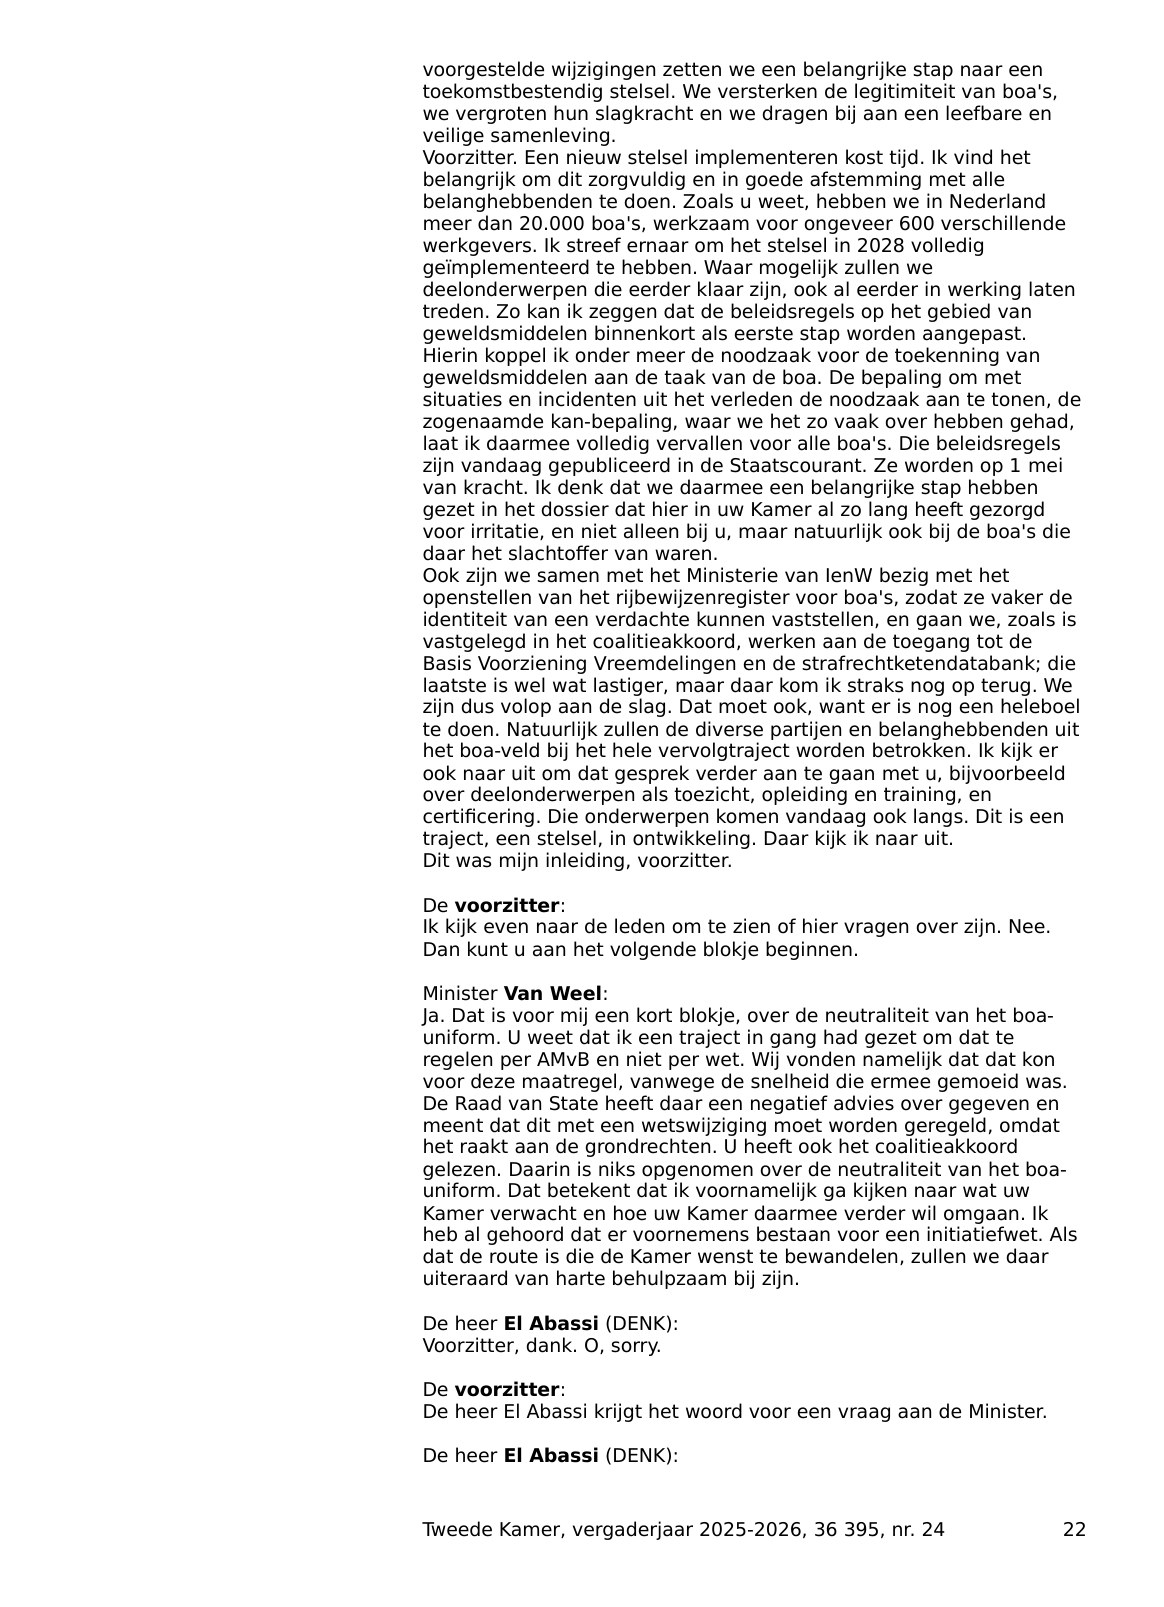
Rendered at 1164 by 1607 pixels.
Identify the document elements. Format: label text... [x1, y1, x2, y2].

text De heer El Abassi (DENK): [422, 1445, 1087, 1467]
text Ik kijk even naar de leden om te zien of hier vragen over zijn. Nee. Dan kunt u aan het volgende blokje beginnen. [422, 916, 1087, 960]
text Voorzitter, dank. O, sorry. [422, 1334, 1087, 1356]
text voorgestelde wijzigingen zetten we een belangrijke stap naar een toekomstbestendig stelsel. We versterken de legitimiteit van boa's, we vergroten hun slagkracht en we dragen bij aan een leefbare en veilige samenleving. [422, 59, 1087, 147]
text De voorzitter: [422, 894, 1087, 916]
text De voorzitter: [422, 1379, 1087, 1401]
text Ja. Dat is voor mij een kort blokje, over de neutraliteit van het boa-uniform. U weet dat ik een traject in gang had gezet om dat te regelen per AMvB en niet per wet. Wij vonden namelijk dat dat kon voor deze maatregel, vanwege de snelheid die ermee gemoeid was. De Raad van State heeft daar een negatief advies over gegeven en meent dat dit met een wetswijziging moet worden geregeld, omdat het raakt aan de grondrechten. U heeft ook het coalitieakkoord gelezen. Daarin is niks opgenomen over de neutraliteit van het boa-uniform. Dat betekent dat ik voornamelijk ga kijken naar wat uw Kamer verwacht en hoe uw Kamer daarmee verder wil omgaan. Ik heb al gehoord dat er voornemens bestaan voor een initiatiefwet. Als dat de route is die de Kamer wenst te bewandelen, zullen we daar uiteraard van harte behulpzaam bij zijn. [422, 1004, 1087, 1290]
text Voorzitter. Een nieuw stelsel implementeren kost tijd. Ik vind het belangrijk om dit zorgvuldig en in goede afstemming met alle belanghebbenden te doen. Zoals u weet, hebben we in Nederland meer dan 20.000 boa's, werkzaam voor ongeveer 600 verschillende werkgevers. Ik streef ernaar om het stelsel in 2028 volledig geïmplementeerd te hebben. Waar mogelijk zullen we deelonderwerpen die eerder klaar zijn, ook al eerder in werking laten treden. Zo kan ik zeggen dat de beleidsregels op het gebied van geweldsmiddelen binnenkort als eerste stap worden aangepast. Hierin koppel ik onder meer de noodzaak voor de toekenning van geweldsmiddelen aan de taak van de boa. De bepaling om met situaties en incidenten uit het verleden de noodzaak aan te tonen, de zogenaamde kan-bepaling, waar we het zo vaak over hebben gehad, laat ik daarmee volledig vervallen voor alle boa's. Die beleidsregels zijn vandaag gepubliceerd in de Staatscourant. Ze worden op 1 mei van kracht. Ik denk dat we daarmee een belangrijke stap hebben gezet in het dossier dat hier in uw Kamer al zo lang heeft gezorgd voor irritatie, en niet alleen bij u, maar natuurlijk ook bij de boa's die daar het slachtoffer van waren. [422, 147, 1087, 564]
text Dit was mijn inleiding, voorzitter. [422, 850, 1087, 872]
text De heer El Abassi (DENK): [422, 1312, 1087, 1334]
text Ook zijn we samen met het Ministerie van IenW bezig met het openstellen van het rijbewijzenregister voor boa's, zodat ze vaker de identiteit van een verdachte kunnen vaststellen, en gaan we, zoals is vastgelegd in het coalitieakkoord, werken aan de toegang tot de Basis Voorziening Vreemdelingen en de strafrechtketendatabank; die laatste is wel wat lastiger, maar daar kom ik straks nog op terug. We zijn dus volop aan de slag. Dat moet ook, want er is nog een heleboel te doen. Natuurlijk zullen de diverse partijen en belanghebbenden uit het boa-veld bij het hele vervolgtraject worden betrokken. Ik kijk er ook naar uit om dat gesprek verder aan te gaan met u, bijvoorbeeld over deelonderwerpen als toezicht, opleiding en training, en certificering. Die onderwerpen komen vandaag ook langs. Dit is een traject, een stelsel, in ontwikkeling. Daar kijk ik naar uit. [422, 564, 1087, 850]
text De heer El Abassi krijgt het woord voor een vraag aan de Minister. [422, 1401, 1087, 1423]
text Minister Van Weel: [422, 983, 1087, 1004]
